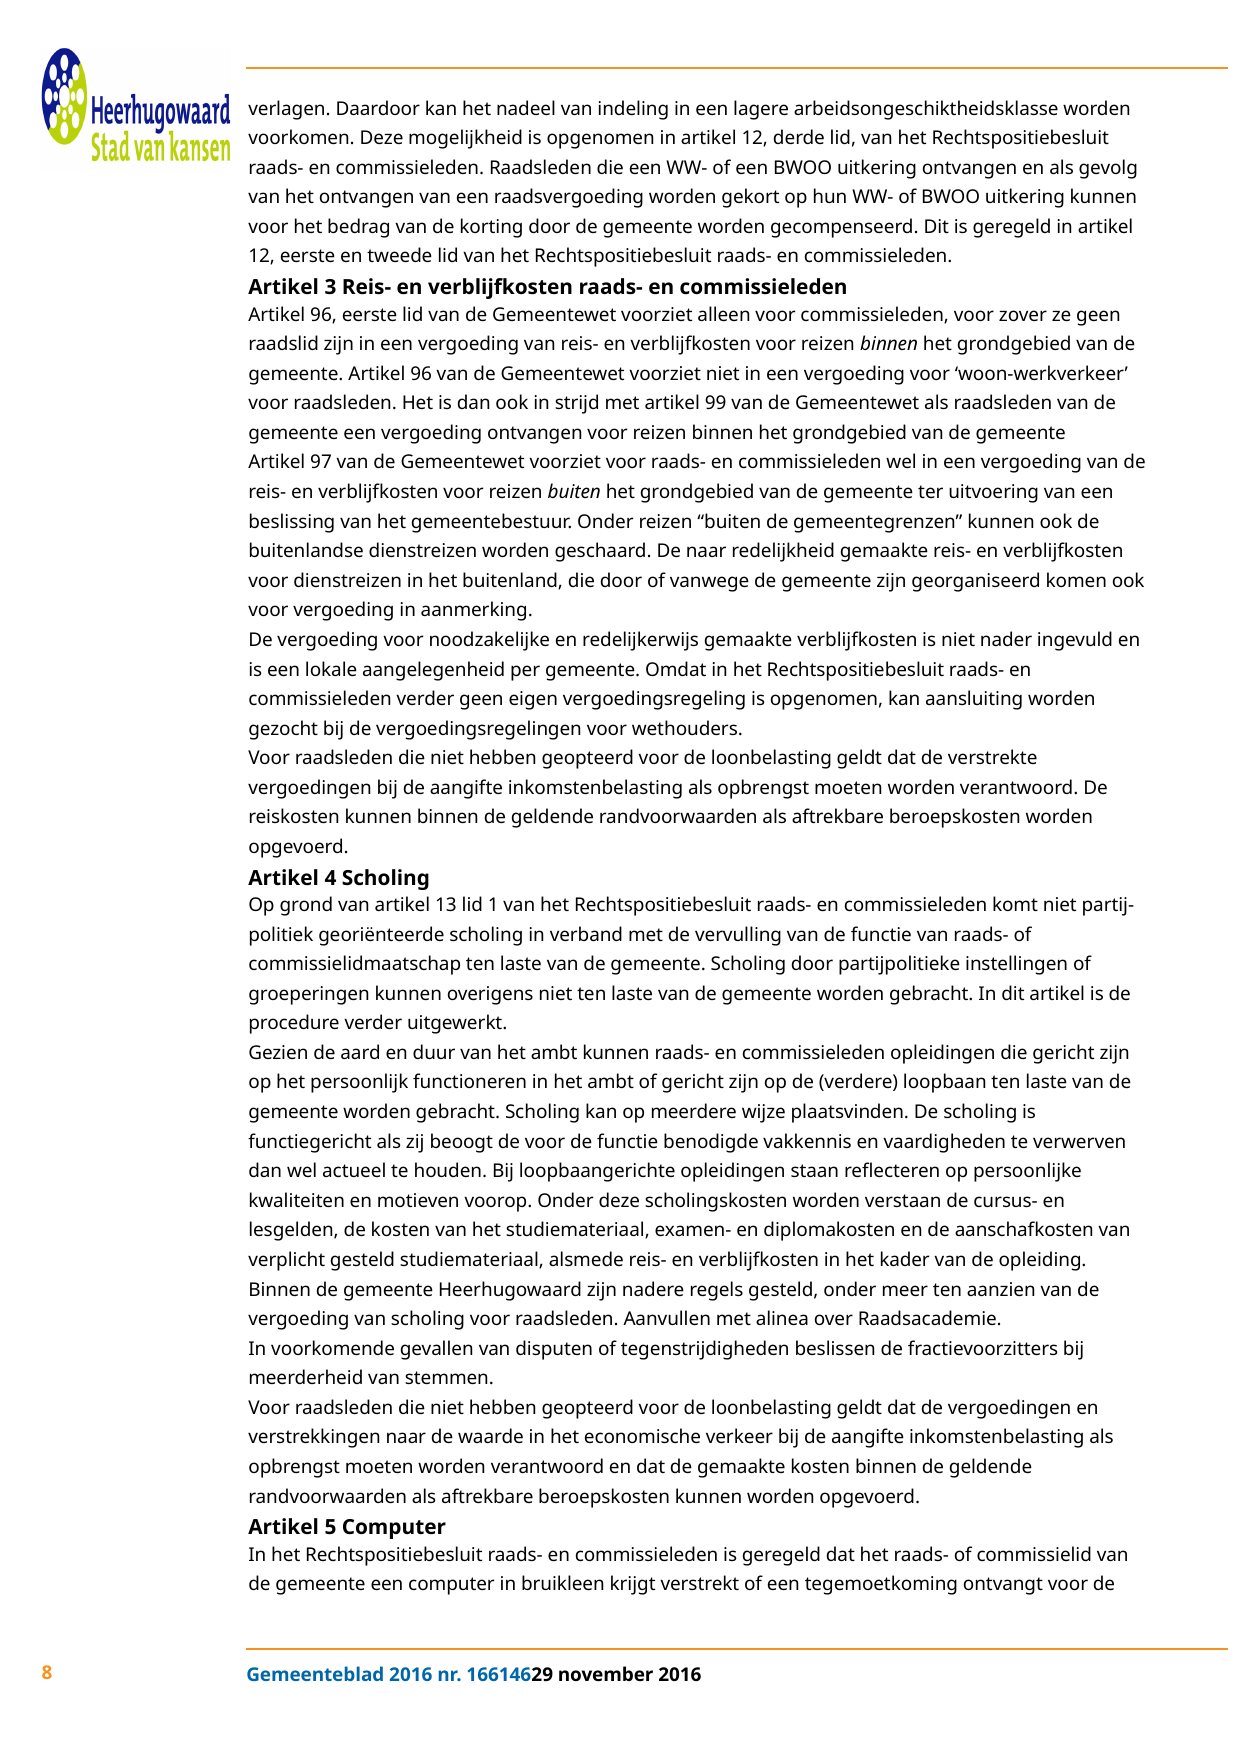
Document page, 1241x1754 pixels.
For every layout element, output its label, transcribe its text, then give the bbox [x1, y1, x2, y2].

text De vergoeding voor noodzakelijke en redelijkerwijs gemaakte verblijfkosten is niet nader ingevuld en is een lokale aangelegenheid per gemeente. Omdat in het Rechtspositiebesluit raads- en commissieleden verder geen eigen vergoedingsregeling is opgenomen, kan aansluiting worden gezocht bij de vergoedingsregelingen voor wethouders. [248, 626, 1152, 741]
text Gezien de aard en duur van het ambt kunnen raads- en commissieleden opleidingen die gericht zijn op het persoonlijk functioneren in het ambt of gericht zijn op de (verdere) loopbaan ten laste van de gemeente worden gebracht. Scholing kan op meerdere wijze plaatsvinden. De scholing is functiegericht als zij beoogt de voor de functie benodigde vakkennis en vaardigheden te verwerven dan wel actueel te houden. Bij loopbaangerichte opleidingen staan reflecteren op persoonlijke kwaliteiten en motieven voorop. Onder deze scholingskosten worden verstaan de cursus- en lesgelden, de kosten van het studiemateriaal, examen- en diplomakosten en de aanschafkosten van verplicht gesteld studiemateriaal, alsmede reis- en verblijfkosten in het kader van de opleiding. [248, 1039, 1152, 1272]
text Artikel 3 Reis- en verblijfkosten raads- en commissieleden [248, 272, 1152, 301]
text Op grond van artikel 13 lid 1 van het Rechtspositiebesluit raads- en commissieleden komt niet partij-politiek georiënteerde scholing in verband met de vervulling van de functie van raads- of commissielidmaatschap ten laste van de gemeente. Scholing door partijpolitieke instellingen of groeperingen kunnen overigens niet ten laste van de gemeente worden gebracht. In dit artikel is de procedure verder uitgewerkt. [248, 891, 1152, 1035]
text Artikel 5 Computer [248, 1512, 1152, 1541]
text Artikel 96, eerste lid van de Gemeentewet voorziet alleen voor commissieleden, voor zover ze geen raadslid zijn in een vergoeding van reis- en verblijfkosten voor reizen binnen het grondgebied van de gemeente. Artikel 96 van de Gemeentewet voorziet niet in een vergoeding voor ‘woon-werkverkeer’ voor raadsleden. Het is dan ook in strijd met artikel 99 van de Gemeentewet als raadsleden van de gemeente een vergoeding ontvangen voor reizen binnen het grondgebied van de gemeente [248, 301, 1152, 445]
picture [41, 47, 231, 172]
text Binnen de gemeente Heerhugowaard zijn nadere regels gesteld, onder meer ten aanzien van de vergoeding van scholing voor raadsleden. Aanvullen met alinea over Raadsacademie. [248, 1276, 1152, 1331]
text Voor raadsleden die niet hebben geopteerd voor de loonbelasting geldt dat de verstrekte vergoedingen bij de aangifte inkomstenbelasting als opbrengst moeten worden verantwoord. De reiskosten kunnen binnen de geldende randvoorwaarden als aftrekbare beroepskosten worden opgevoerd. [248, 744, 1152, 859]
text Artikel 97 van de Gemeentewet voorziet voor raads- en commissieleden wel in een vergoeding van de reis- en verblijfkosten voor reizen buiten het grondgebied van de gemeente ter uitvoering van een beslissing van het gemeentebestuur. Onder reizen “buiten de gemeentegrenzen” kunnen ook de buitenlandse dienstreizen worden geschaard. De naar redelijkheid gemaakte reis- en verblijfkosten voor dienstreizen in het buitenland, die door of vanwege de gemeente zijn georganiseerd komen ook voor vergoeding in aanmerking. [248, 449, 1152, 622]
text Artikel 4 Scholing [248, 863, 1152, 891]
text In voorkomende gevallen van disputen of tegenstrijdigheden beslissen de fractievoorzitters bij meerderheid van stemmen. [248, 1335, 1152, 1390]
text verlagen. Daardoor kan het nadeel van indeling in een lagere arbeidsongeschiktheidsklasse worden voorkomen. Deze mogelijkheid is opgenomen in artikel 12, derde lid, van het Rechtspositiebesluit raads- en commissieleden. Raadsleden die een WW- of een BWOO uitkering ontvangen en als gevolg van het ontvangen van een raadsvergoeding worden gekort op hun WW- of BWOO uitkering kunnen voor het bedrag van de korting door de gemeente worden gecompenseerd. Dit is geregeld in artikel 12, eerste en tweede lid van het Rechtspositiebesluit raads- en commissieleden. [248, 95, 1152, 268]
text In het Rechtspositiebesluit raads- en commissieleden is geregeld dat het raads- of commissielid van de gemeente een computer in bruikleen krijgt verstrekt of een tegemoetkoming ontvangt voor de [248, 1541, 1152, 1596]
text Voor raadsleden die niet hebben geopteerd voor de loonbelasting geldt dat de vergoedingen en verstrekkingen naar de waarde in het economische verkeer bij de aangifte inkomstenbelasting als opbrengst moeten worden verantwoord en dat de gemaakte kosten binnen de geldende randvoorwaarden als aftrekbare beroepskosten kunnen worden opgevoerd. [248, 1394, 1152, 1509]
